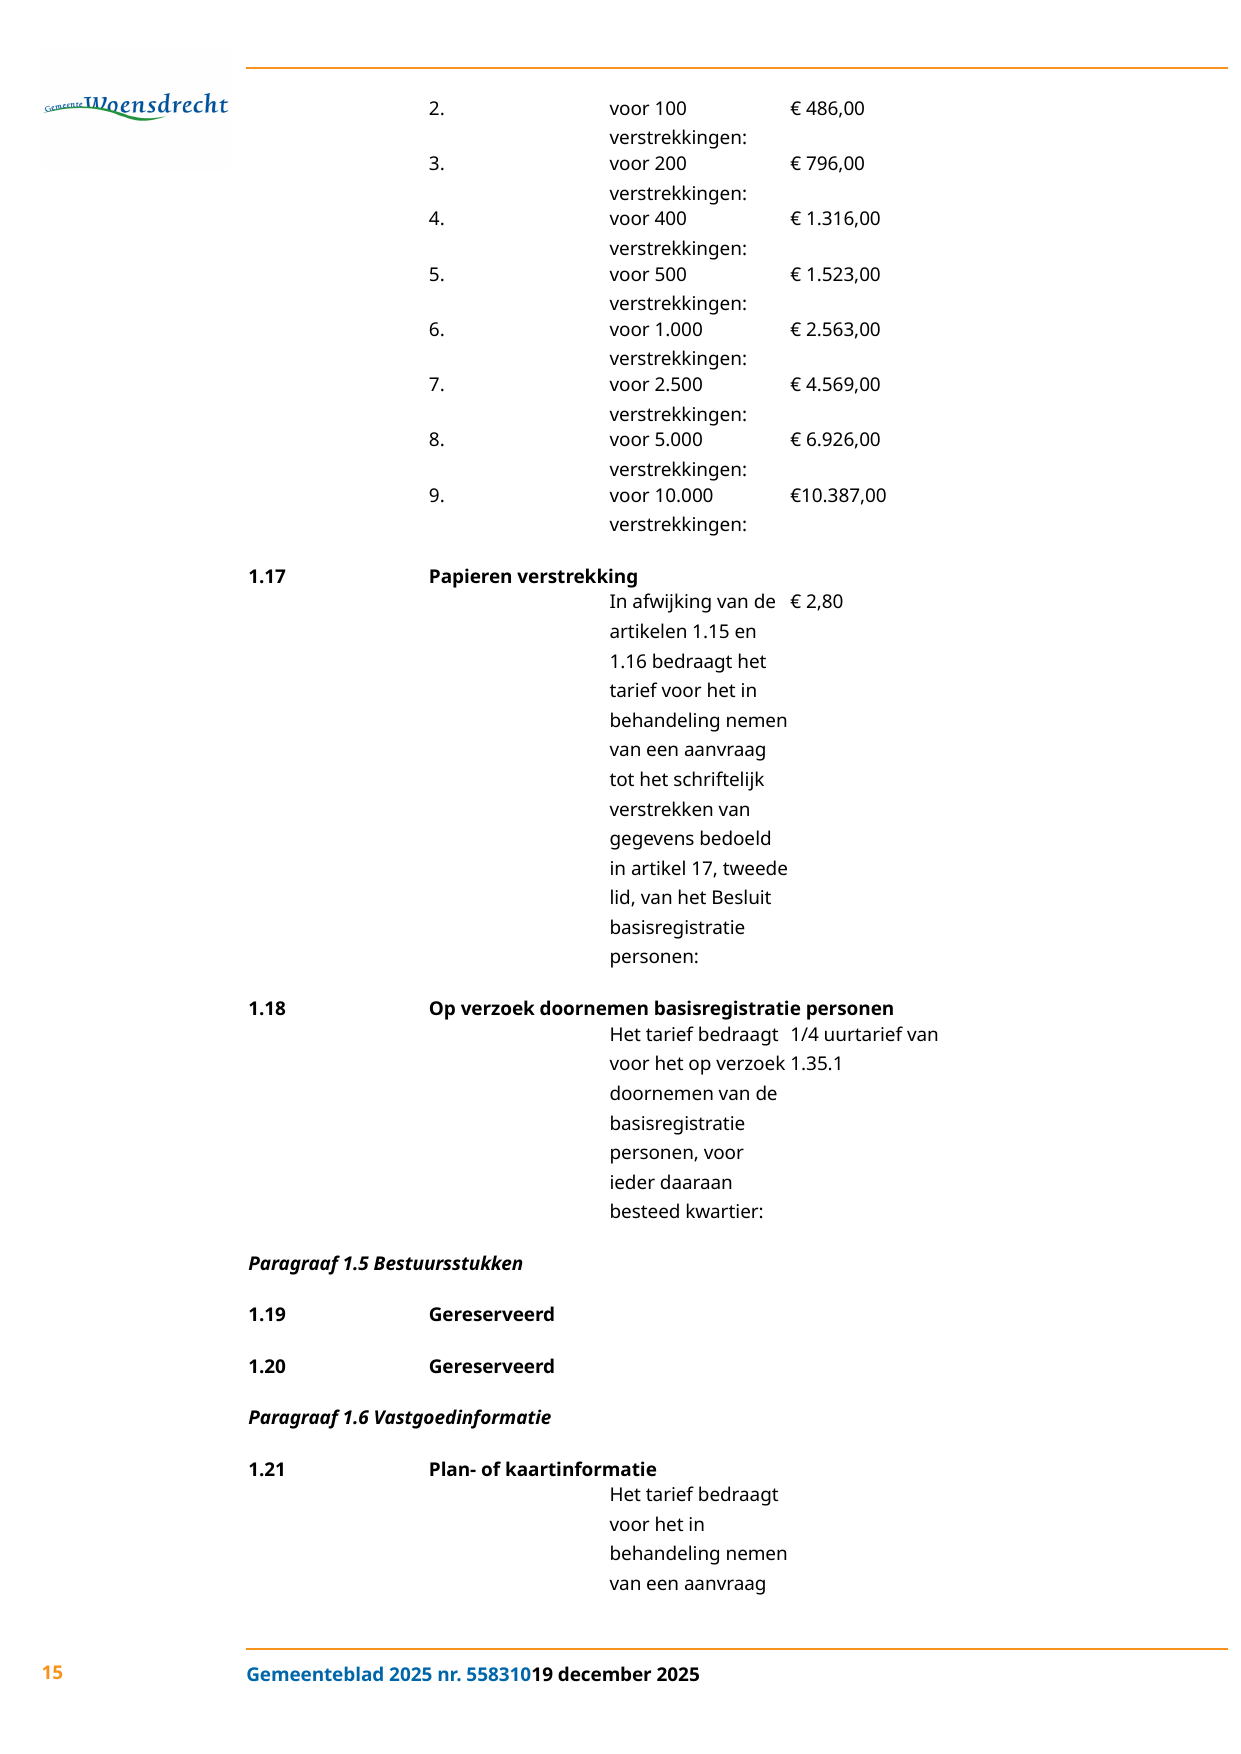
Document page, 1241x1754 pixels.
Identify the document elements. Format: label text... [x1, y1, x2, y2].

table_cell voor 100 verstrekkingen: [609, 95, 790, 150]
table_cell [248, 589, 429, 969]
table_cell [971, 371, 1152, 427]
table_cell 3. [429, 150, 609, 205]
table_cell voor 2.500 verstrekkingen: [609, 371, 790, 427]
table_cell 9. [429, 482, 609, 537]
table_cell [790, 537, 971, 563]
table_cell [971, 1276, 1152, 1301]
table_cell [248, 1224, 429, 1250]
table_cell Gereserveerd [429, 1301, 971, 1327]
table_cell voor 400 verstrekkingen: [609, 205, 790, 261]
table_cell [971, 1353, 1152, 1378]
table_cell [790, 1224, 971, 1250]
table_cell [248, 1327, 429, 1353]
table_cell [790, 1276, 971, 1301]
table_cell [971, 970, 1152, 995]
table_cell €10.387,00 [790, 482, 971, 537]
table_cell [971, 427, 1152, 482]
table_cell 1.20 [248, 1353, 429, 1378]
table_cell 5. [429, 261, 609, 316]
table_cell 7. [429, 371, 609, 427]
table_cell [248, 205, 429, 261]
table_cell [971, 1481, 1152, 1596]
table_cell [248, 1276, 429, 1301]
table_cell [971, 205, 1152, 261]
table_cell [429, 1430, 609, 1456]
table_cell [790, 1481, 971, 1596]
table_cell [429, 1224, 609, 1250]
table_cell [429, 970, 609, 995]
table_cell [609, 1379, 790, 1404]
table_cell 1.17 [248, 563, 429, 589]
table_cell [609, 537, 790, 563]
table_cell [248, 150, 429, 205]
table_cell [248, 1021, 429, 1224]
table_cell [790, 1379, 971, 1404]
table_cell [971, 1301, 1152, 1327]
table_cell € 486,00 [790, 95, 971, 150]
table_cell [248, 1379, 429, 1404]
table_cell Het tarief bedraagt voor het in behandeling nemen van een aanvraag [609, 1481, 790, 1596]
table_cell 1/4 uurtarief van 1.35.1 [790, 1021, 971, 1224]
table_cell [971, 995, 1152, 1021]
table_cell voor 200 verstrekkingen: [609, 150, 790, 205]
table_cell [248, 970, 429, 995]
table_cell voor 5.000 verstrekkingen: [609, 427, 790, 482]
table_cell [248, 427, 429, 482]
table_cell Op verzoek doornemen basisregistratie personen [429, 995, 971, 1021]
table_cell Het tarief bedraagt voor het op verzoek doornemen van de basisregistratie personen, voor ieder daaraan besteed kwartier: [609, 1021, 790, 1224]
table_cell € 6.926,00 [790, 427, 971, 482]
table_cell voor 500 verstrekkingen: [609, 261, 790, 316]
table_cell [248, 1430, 429, 1456]
table_cell Paragraaf 1.6 Vastgoedinformatie [248, 1404, 971, 1430]
table_cell [971, 150, 1152, 205]
table_cell € 2.563,00 [790, 316, 971, 371]
table_cell [248, 482, 429, 537]
table_cell Paragraaf 1.5 Bestuursstukken [248, 1250, 971, 1276]
table_cell [971, 537, 1152, 563]
table_cell [971, 1224, 1152, 1250]
table_cell Gereserveerd [429, 1353, 971, 1378]
table_cell [790, 1430, 971, 1456]
table_cell 1.19 [248, 1301, 429, 1327]
table_cell [971, 1250, 1152, 1276]
table_cell € 1.523,00 [790, 261, 971, 316]
table_cell [429, 1327, 609, 1353]
table_cell Plan- of kaartinformatie [429, 1456, 971, 1481]
table_cell [429, 589, 609, 969]
table_cell voor 10.000 verstrekkingen: [609, 482, 790, 537]
table_cell [971, 1404, 1152, 1430]
table_cell [429, 1021, 609, 1224]
table_cell 1.21 [248, 1456, 429, 1481]
table_cell 2. [429, 95, 609, 150]
table_cell [609, 970, 790, 995]
table_cell € 4.569,00 [790, 371, 971, 427]
table_cell [609, 1276, 790, 1301]
table_cell Papieren verstrekking [429, 563, 971, 589]
table_cell [790, 1327, 971, 1353]
table_cell [248, 371, 429, 427]
table_cell [971, 1379, 1152, 1404]
table_cell [248, 261, 429, 316]
table_cell [971, 589, 1152, 969]
table_cell [971, 316, 1152, 371]
table_cell [971, 563, 1152, 589]
table_cell [609, 1430, 790, 1456]
table_cell 6. [429, 316, 609, 371]
table_cell € 2,80 [790, 589, 971, 969]
picture [41, 47, 231, 172]
table_cell [248, 316, 429, 371]
table_cell [971, 261, 1152, 316]
table_cell [429, 1276, 609, 1301]
table_cell [248, 1481, 429, 1596]
table_cell 8. [429, 427, 609, 482]
table_cell [790, 970, 971, 995]
table_cell [609, 1224, 790, 1250]
table_cell [429, 537, 609, 563]
table_cell [971, 482, 1152, 537]
table_cell [971, 95, 1152, 150]
table_cell [971, 1456, 1152, 1481]
table_cell [609, 1327, 790, 1353]
table_cell [429, 1481, 609, 1596]
table_cell voor 1.000 verstrekkingen: [609, 316, 790, 371]
table_cell [971, 1327, 1152, 1353]
table_cell [429, 1379, 609, 1404]
table_cell 4. [429, 205, 609, 261]
table_cell € 1.316,00 [790, 205, 971, 261]
table_cell [248, 537, 429, 563]
table_cell 1.18 [248, 995, 429, 1021]
table_cell € 796,00 [790, 150, 971, 205]
table_cell [971, 1430, 1152, 1456]
table_cell [971, 1021, 1152, 1224]
table_cell [248, 95, 429, 150]
table_cell In afwijking van de artikelen 1.15 en 1.16 bedraagt het tarief voor het in behandeling nemen van een aanvraag tot het schriftelijk verstrekken van gegevens bedoeld in artikel 17, tweede lid, van het Besluit basisregistratie personen: [609, 589, 790, 969]
